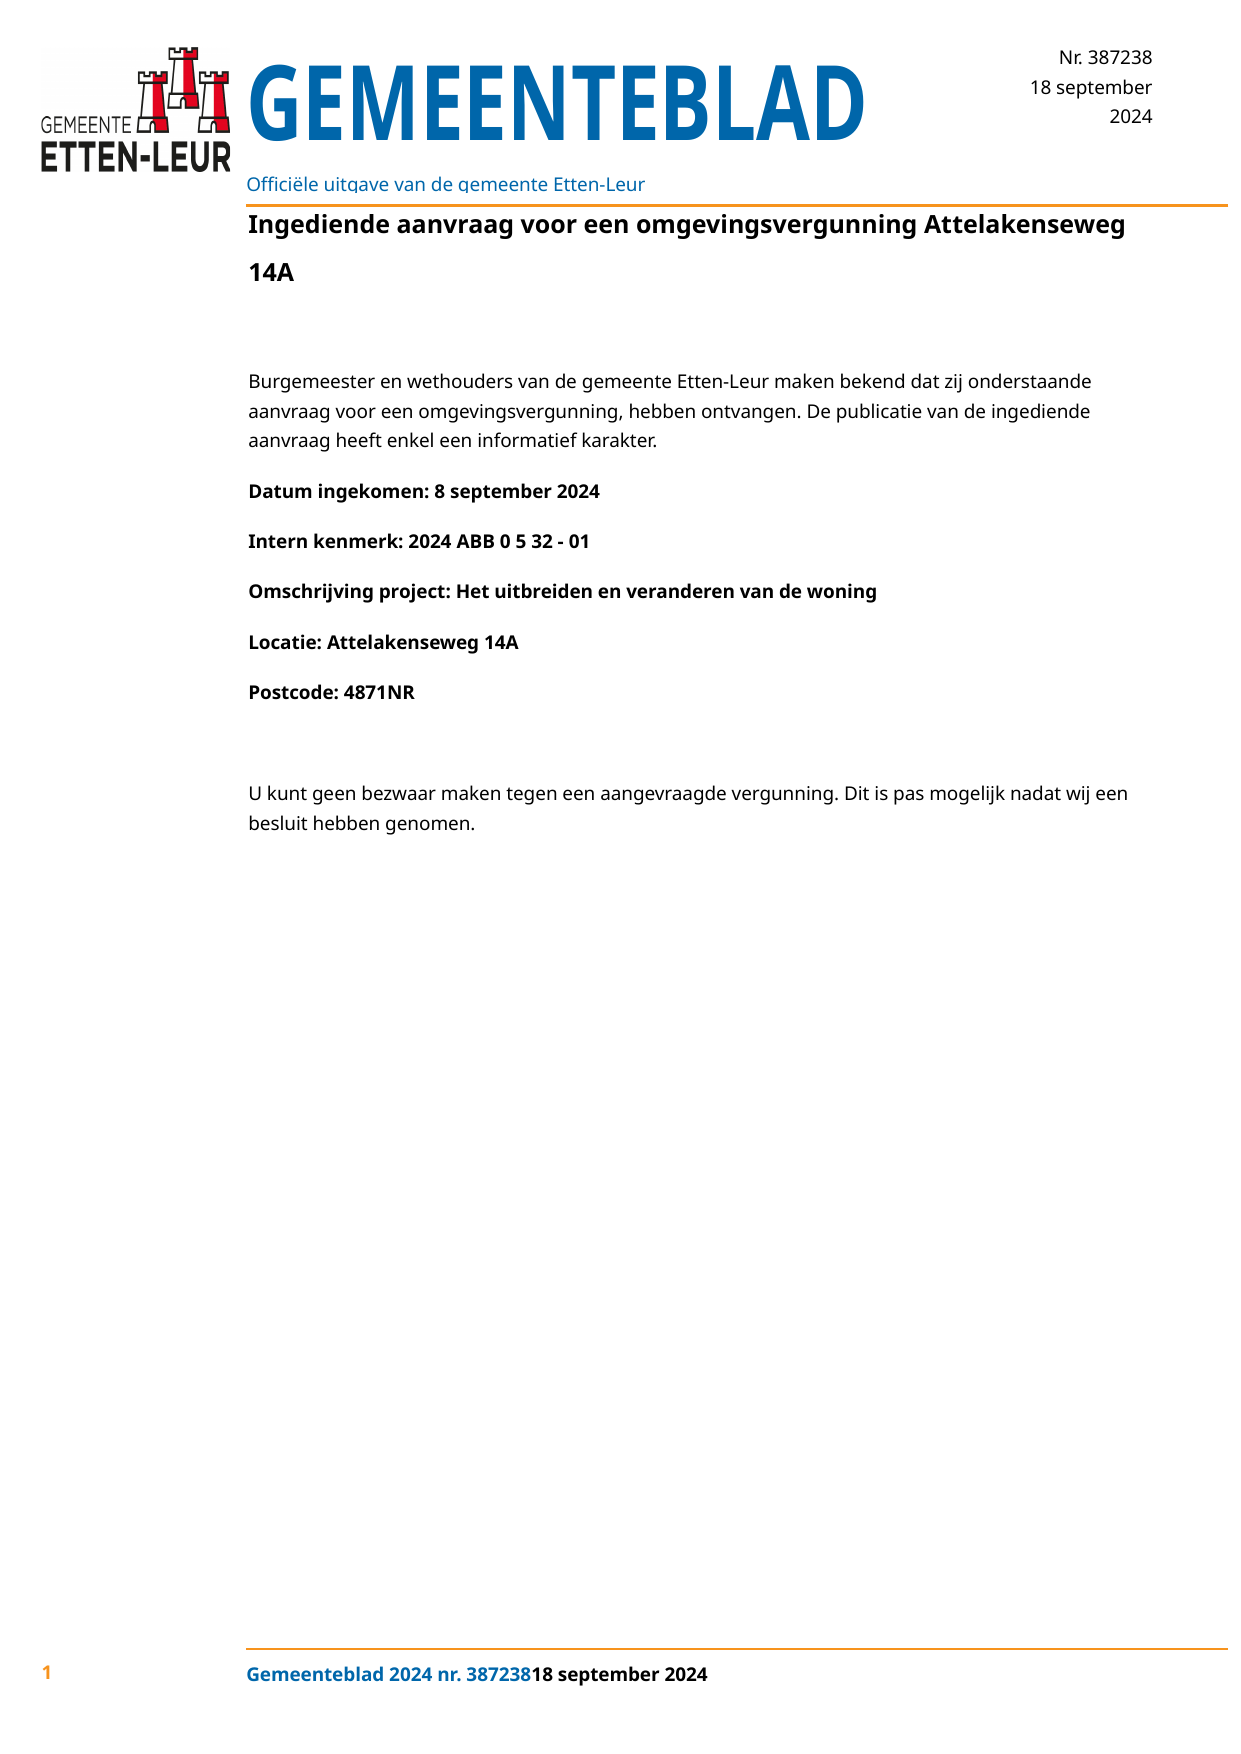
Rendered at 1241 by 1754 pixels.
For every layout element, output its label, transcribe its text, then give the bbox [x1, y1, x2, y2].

text Postcode: 4871NR [248, 679, 1152, 705]
text Omschrijving project: Het uitbreiden en veranderen van de woning [248, 579, 1152, 604]
text U kunt geen bezwaar maken tegen een aangevraagde vergunning. Dit is pas mogelijk nadat wij een besluit hebben genomen. [248, 780, 1152, 836]
text Intern kenmerk: 2024 ABB 0 5 32 - 01 [248, 528, 1152, 554]
text Ingediende aanvraag voor een omgevingsvergunning Attelakenseweg 14A [248, 207, 1152, 288]
text Locatie: Attelakenseweg 14A [248, 629, 1152, 655]
picture [41, 47, 231, 172]
text Burgemeester en wethouders van de gemeente Etten-Leur maken bekend dat zij onderstaande aanvraag voor een omgevingsvergunning, hebben ontvangen. De publicatie van de ingediende aanvraag heeft enkel een informatief karakter. [248, 368, 1152, 453]
text Datum ingekomen: 8 september 2024 [248, 478, 1152, 504]
